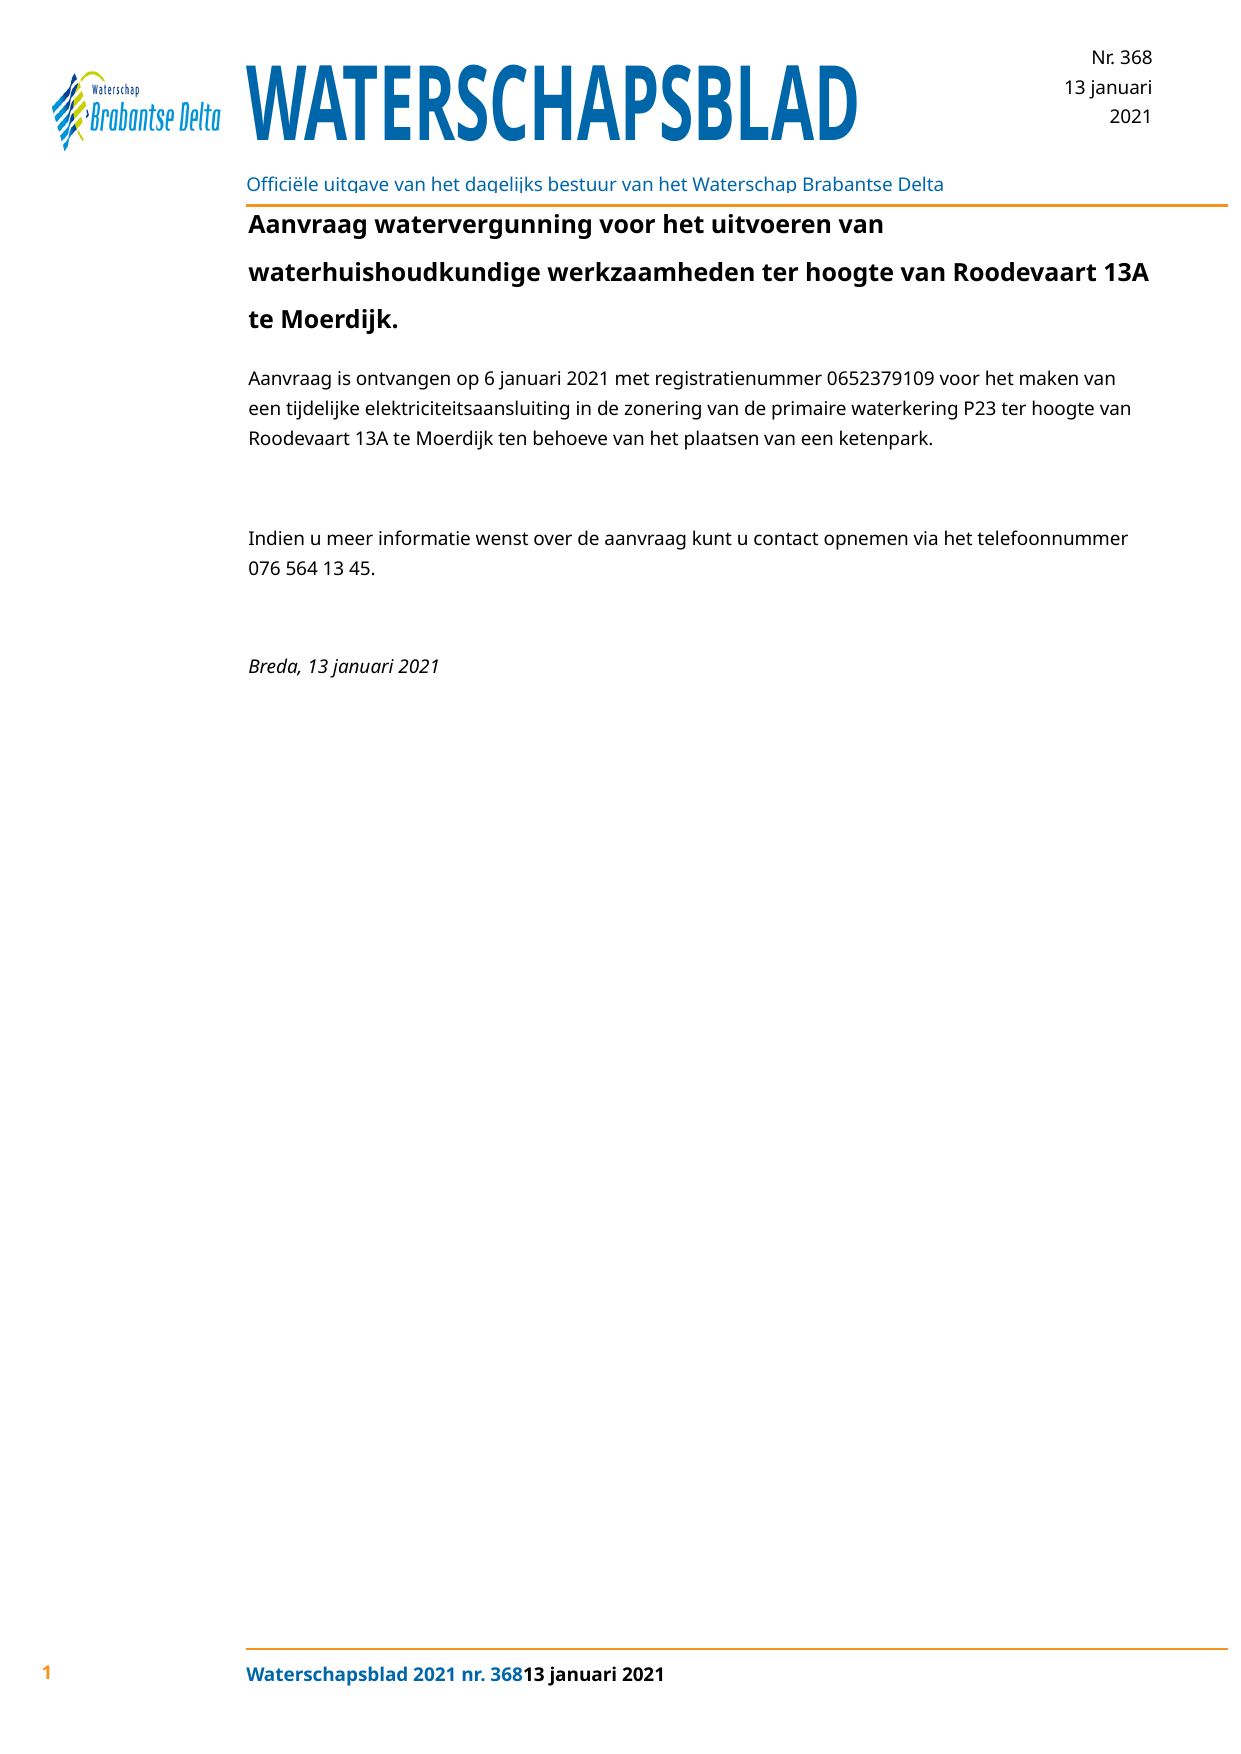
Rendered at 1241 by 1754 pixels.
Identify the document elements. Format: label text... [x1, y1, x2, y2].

text Breda, 13 januari 2021 [248, 653, 1152, 679]
text Aanvraag watervergunning voor het uitvoeren van waterhuishoudkundige werkzaamheden ter hoogte van Roodevaart 13A te Moerdijk. [248, 207, 1152, 336]
text Aanvraag is ontvangen op 6 januari 2021 met registratienummer 0652379109 voor het maken van een tijdelijke elektriciteitsaansluiting in de zonering van de primaire waterkering P23 ter hoogte van Roodevaart 13A te Moerdijk ten behoeve van het plaatsen van een ketenpark. [248, 366, 1152, 450]
picture [41, 47, 231, 172]
text Indien u meer informatie wenst over de aanvraag kunt u contact opnemen via het telefoonnummer 076 564 13 45. [248, 526, 1152, 581]
